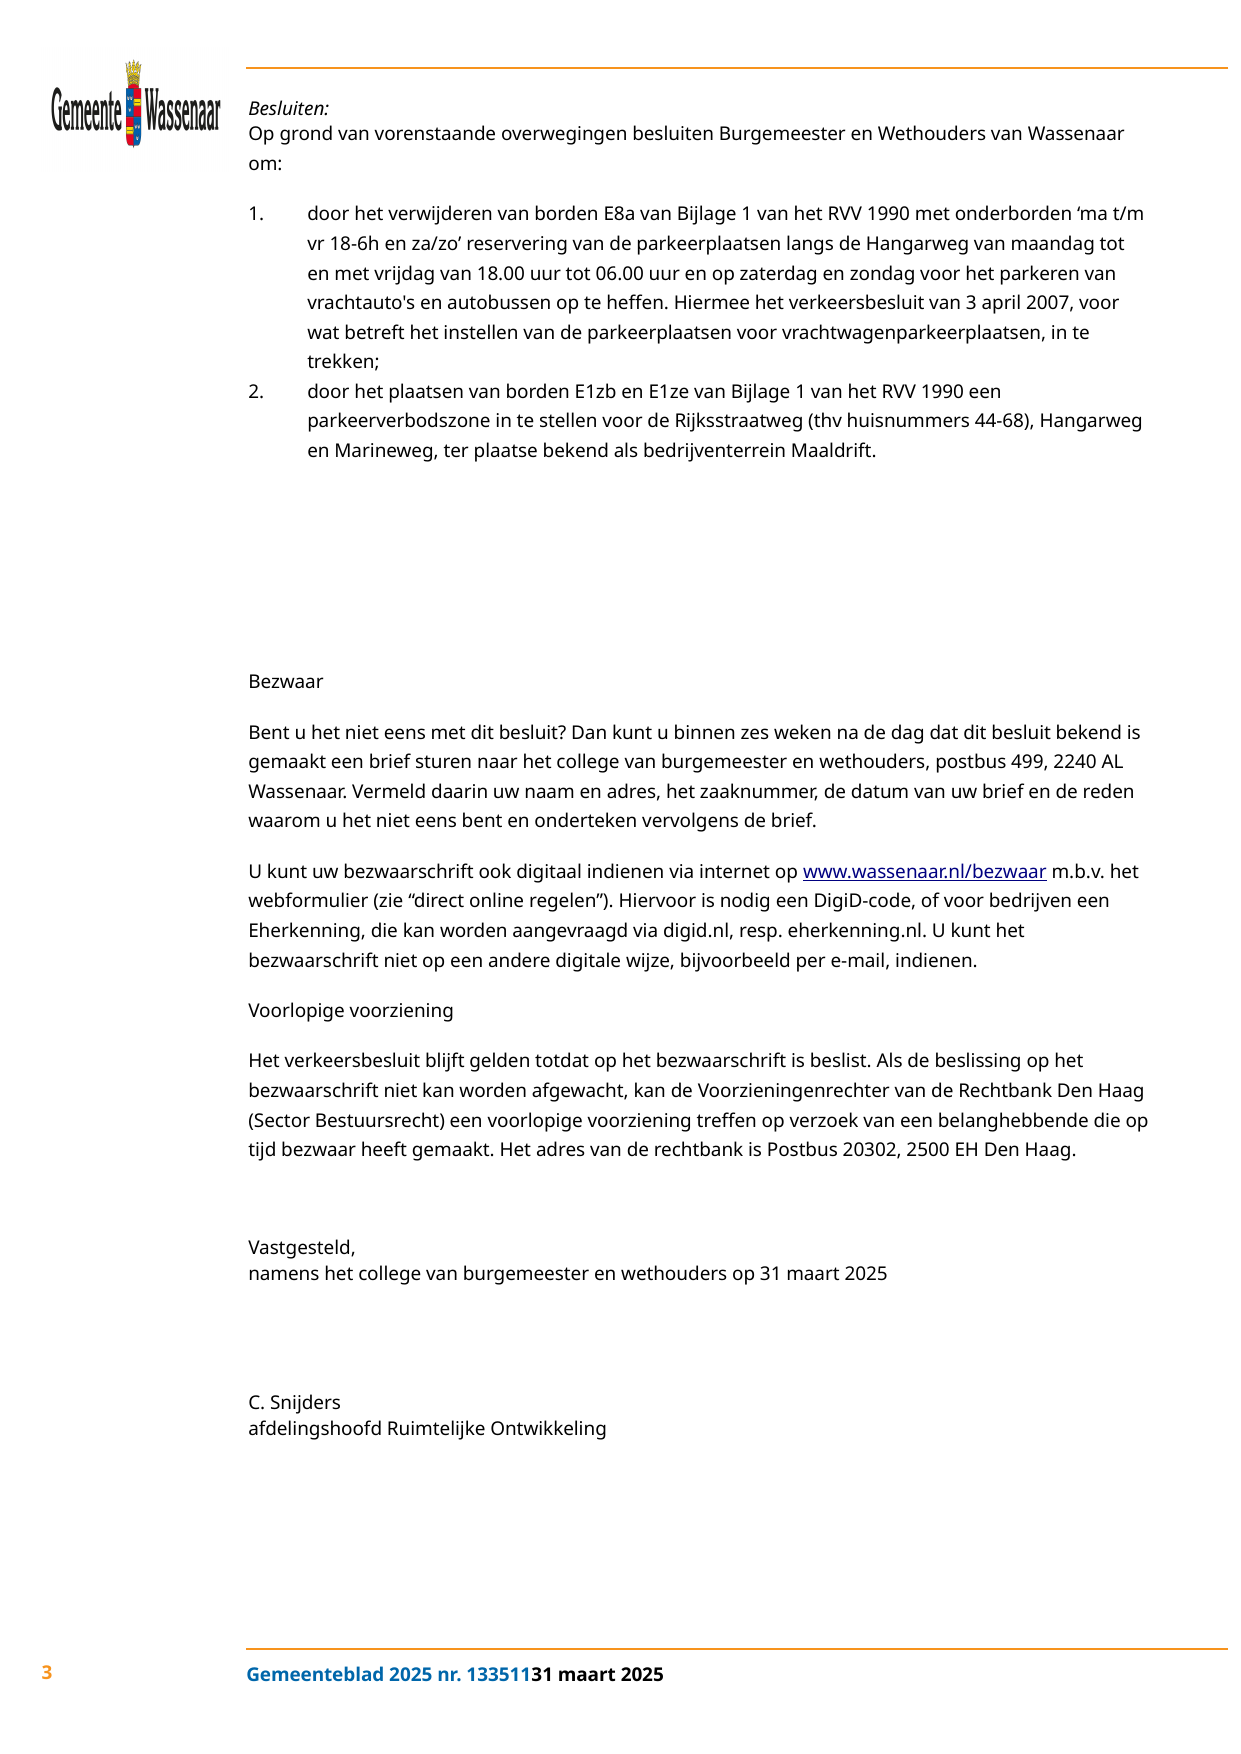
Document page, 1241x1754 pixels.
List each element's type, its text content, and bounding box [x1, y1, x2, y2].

text namens het college van burgemeester en wethouders op 31 maart 2025 [248, 1260, 1152, 1286]
picture [41, 47, 231, 172]
list door het verwijderen van borden E8a van Bijlage 1 van het RVV 1990 met onderborden ‘ma t/m vr 18-6h en za/zo’ reservering van de parkeerplaatsen langs de Hangarweg van maandag tot en met vrijdag van 18.00 uur tot 06.00 uur en op zaterdag en zondag voor het parkeren van vrachtauto's en autobussen op te heffen. Hiermee het verkeersbesluit van 3 april 2007, voor wat betreft het instellen van de parkeerplaatsen voor vrachtwagenparkeerplaatsen, in te trekken; [248, 201, 1152, 374]
text Voorlopige voorziening [248, 997, 1152, 1023]
text Besluiten: [248, 95, 1152, 121]
text Bent u het niet eens met dit besluit? Dan kunt u binnen zes weken na de dag dat dit besluit bekend is gemaakt een brief sturen naar het college van burgemeester en wethouders, postbus 499, 2240 AL Wassenaar. Vermeld daarin uw naam en adres, het zaaknummer, de datum van uw brief en de reden waarom u het niet eens bent en onderteken vervolgens de brief. [248, 719, 1152, 833]
text Bezwaar [248, 668, 1152, 694]
text C. Snijders [248, 1389, 1152, 1415]
text afdelingshoofd Ruimtelijke Ontwikkeling [248, 1415, 1152, 1440]
text Op grond van vorenstaande overwegingen besluiten Burgemeester en Wethouders van Wassenaar om: [248, 121, 1152, 176]
list door het plaatsen van borden E1zb en E1ze van Bijlage 1 van het RVV 1990 een parkeerverbodszone in te stellen voor de Rijksstraatweg (thv huisnummers 44-68), Hangarweg en Marineweg, ter plaatse bekend als bedrijventerrein Maaldrift. [248, 378, 1152, 463]
text Het verkeersbesluit blijft gelden totdat op het bezwaarschrift is beslist. Als de beslissing op het bezwaarschrift niet kan worden afgewacht, kan de Voorzieningenrechter van de Rechtbank Den Haag (Sector Bestuursrecht) een voorlopige voorziening treffen op verzoek van een belanghebbende die op tijd bezwaar heeft gemaakt. Het adres van de rechtbank is Postbus 20302, 2500 EH Den Haag. [248, 1048, 1152, 1162]
text Vastgesteld, [248, 1234, 1152, 1260]
text U kunt uw bezwaarschrift ook digitaal indienen via internet op www.wassenaar.nl/bezwaar m.b.v. het webformulier (zie “direct online regelen”). Hiervoor is nodig een DigiD-code, of voor bedrijven een Eherkenning, die kan worden aangevraagd via digid.nl, resp. eherkenning.nl. U kunt het bezwaarschrift niet op een andere digitale wijze, bijvoorbeeld per e-mail, indienen. [248, 858, 1152, 972]
